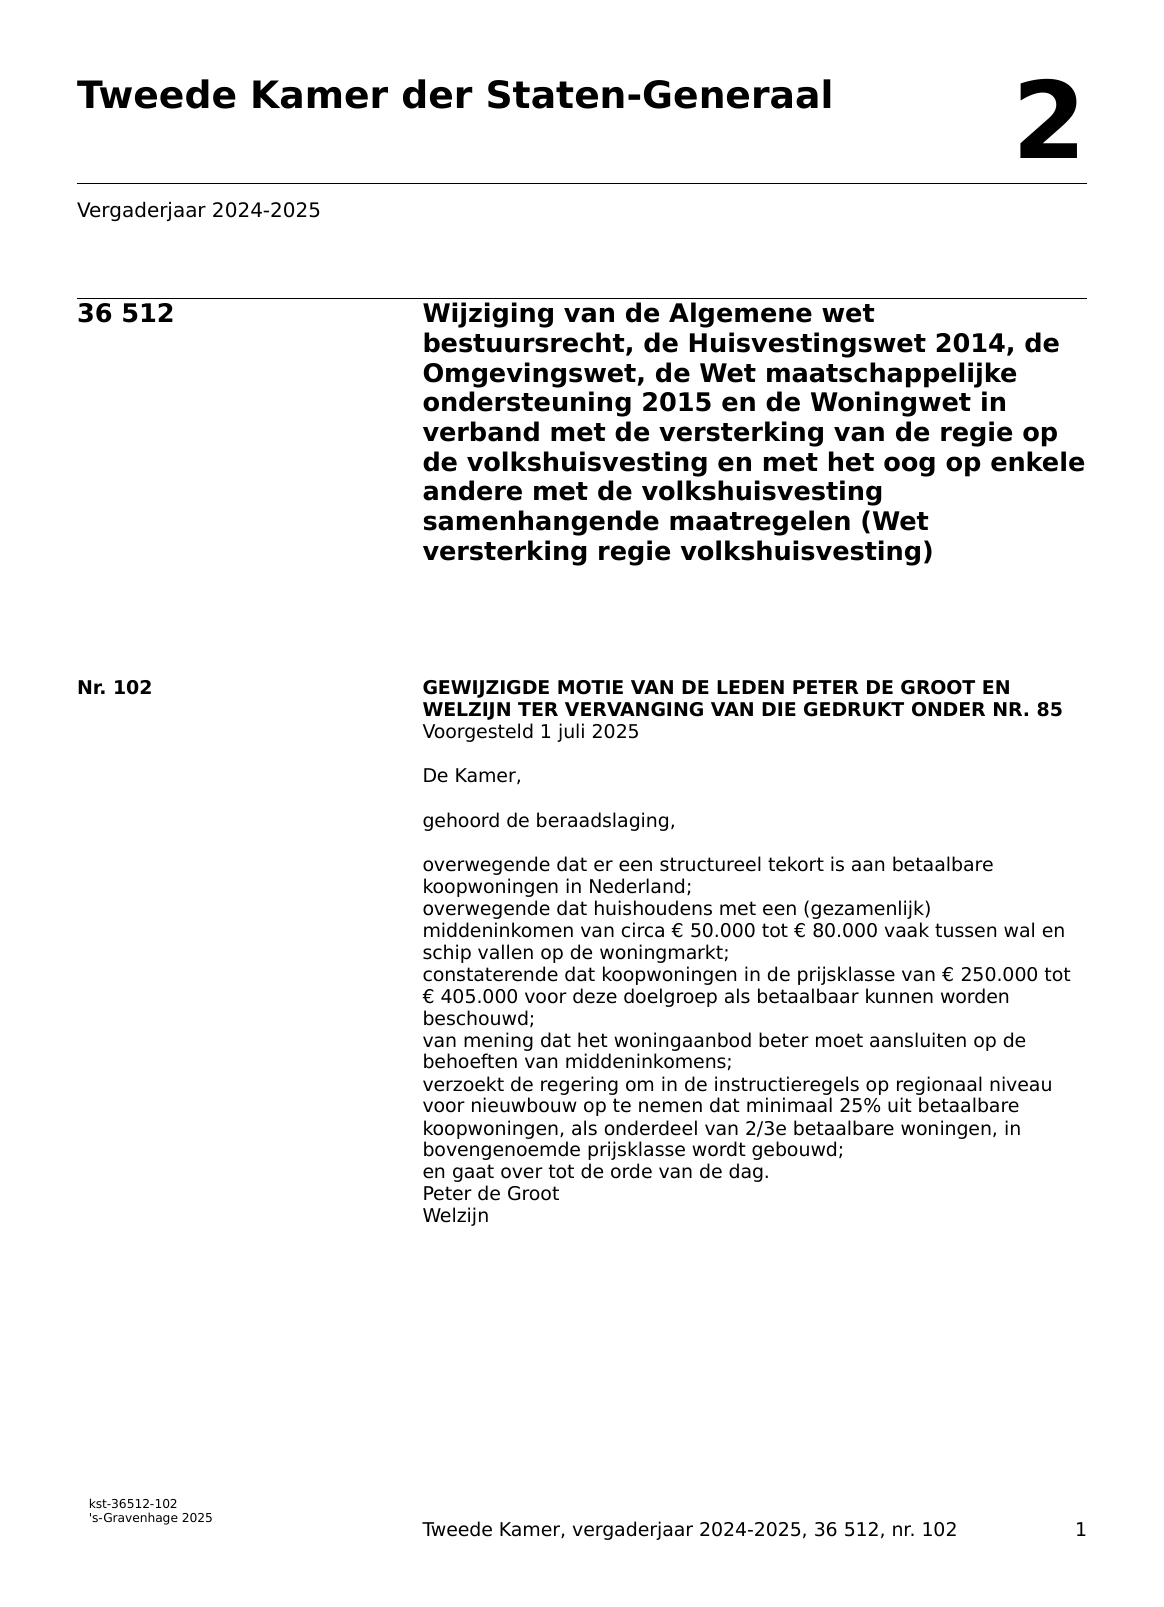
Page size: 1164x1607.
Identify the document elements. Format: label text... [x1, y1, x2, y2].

text overwegende dat huishoudens met een (gezamenlijk) middeninkomen van circa € 50.000 tot € 80.000 vaak tussen wal en schip vallen op de woningmarkt; [422, 898, 1087, 963]
text Peter de Groot [422, 1183, 1087, 1205]
text De Kamer, [422, 765, 1087, 787]
text constaterende dat koopwoningen in de prijsklasse van € 250.000 tot € 405.000 voor deze doelgroep als betaalbaar kunnen worden beschouwd; [422, 963, 1087, 1029]
text overwegende dat er een structureel tekort is aan betaalbare koopwoningen in Nederland; [422, 854, 1087, 898]
text en gaat over tot de orde van de dag. [422, 1161, 1087, 1183]
text 's-Gravenhage 2025 [88, 1511, 323, 1525]
table_header Tweede Kamer der Staten-Generaal [77, 59, 886, 183]
text van mening dat het woningaanbod beter moet aansluiten op de behoeften van middeninkomens; [422, 1029, 1087, 1073]
text verzoekt de regering om in de instructieregels op regionaal niveau voor nieuwbouw op te nemen dat minimaal 25% uit betaalbare koopwoningen, als onderdeel van 2/3e betaalbare woningen, in bovengenoemde prijsklasse wordt gebouwd; [422, 1073, 1087, 1161]
text Voorgesteld 1 juli 2025 [422, 721, 1087, 743]
text Welzijn [422, 1205, 1087, 1227]
table_cell Vergaderjaar 2024-2025 [77, 184, 1087, 298]
table_header 2 [886, 59, 1087, 183]
text gehoord de beraadslaging, [422, 809, 1087, 831]
subtitle 36 512 Wijziging van de Algemene wet bestuursrecht, de Huisvestingswet 2014, de Omgevingswet, de Wet maatschappelijke ondersteuning 2015 en de Woningwet in verband met de versterking van de regie op de volkshuisvesting en met het oog op enkele andere met de volkshuisvesting samenhangende maatregelen (Wet versterking regie volkshuisvesting) [77, 299, 1087, 566]
text kst-36512-102 [88, 1497, 323, 1511]
subtitle Nr. 102 GEWIJZIGDE MOTIE VAN DE LEDEN PETER DE GROOT EN WELZIJN TER VERVANGING VAN DIE GEDRUKT ONDER NR. 85 [77, 677, 1087, 721]
